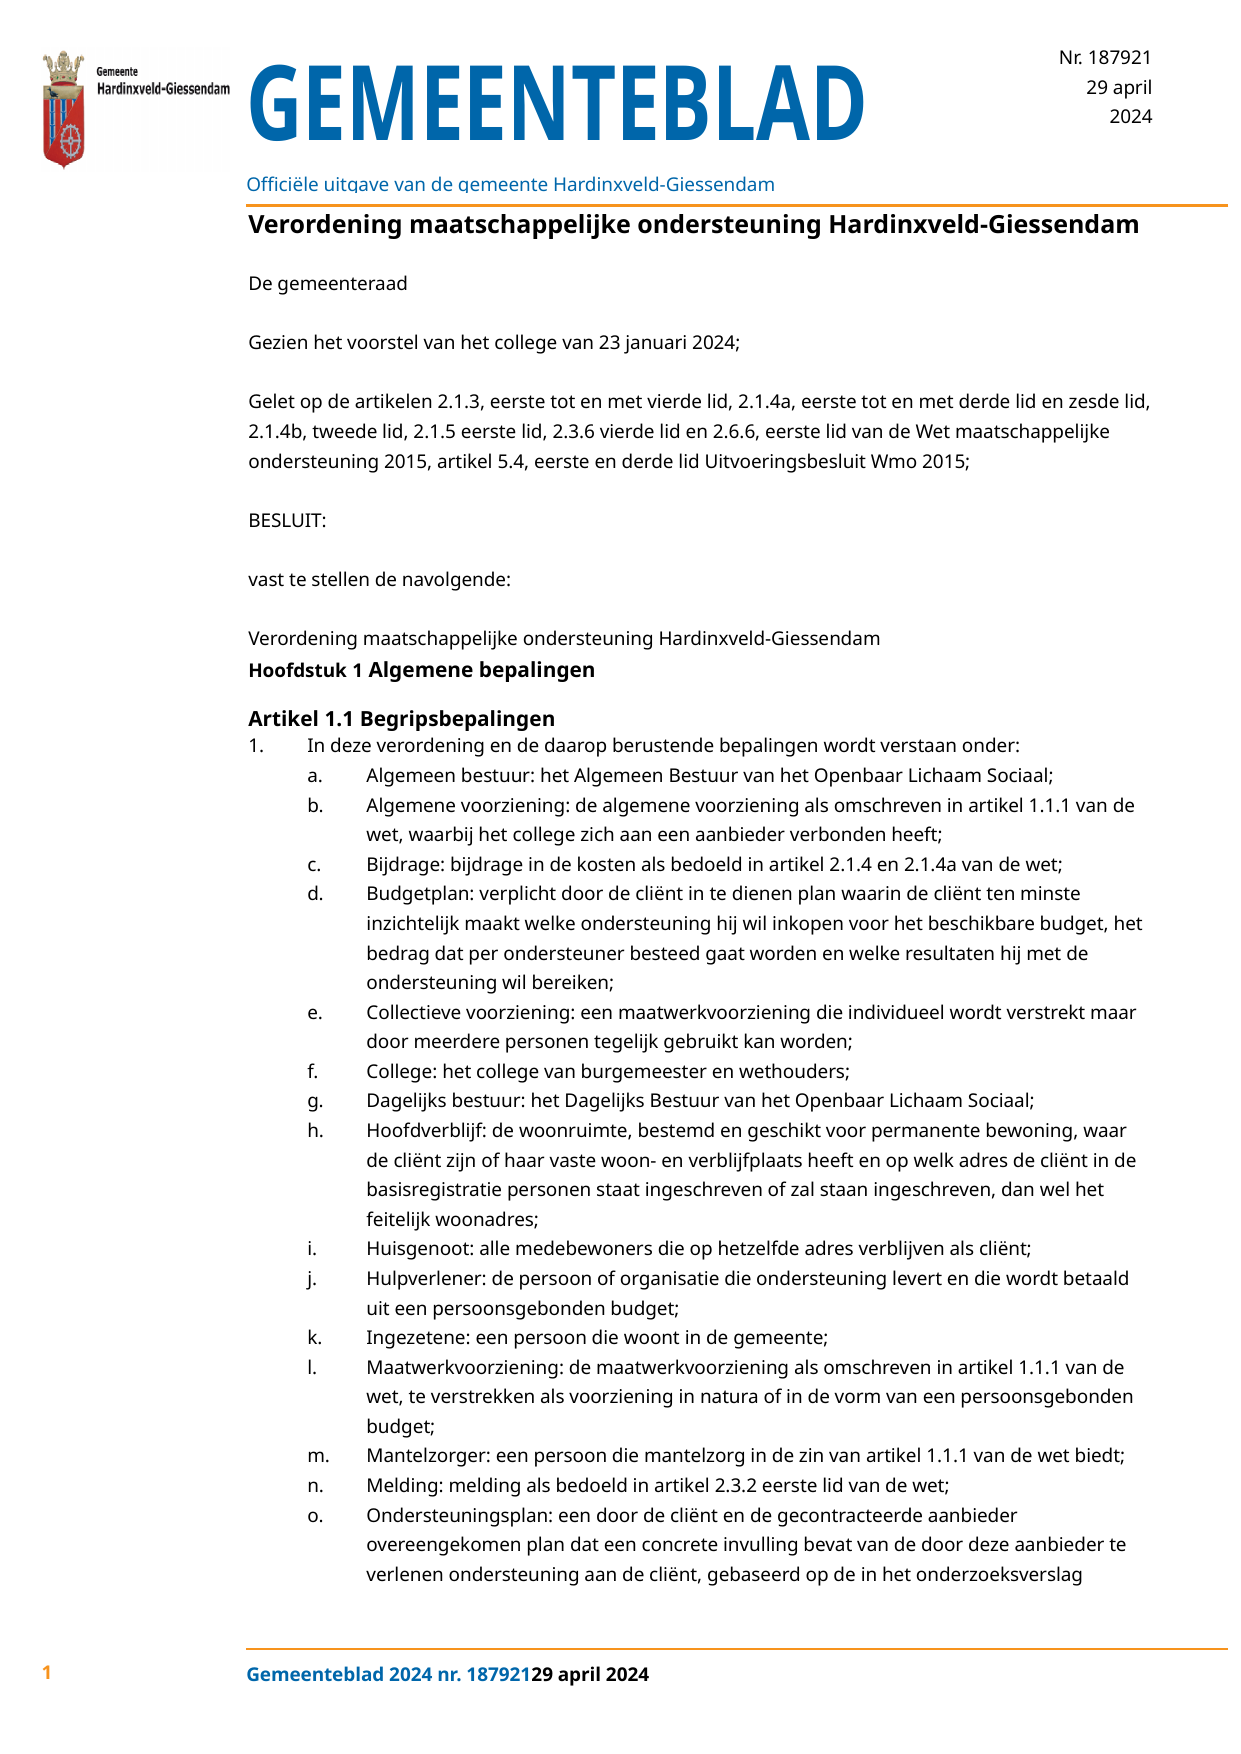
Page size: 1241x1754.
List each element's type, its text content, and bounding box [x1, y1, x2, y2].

text Gelet op de artikelen 2.1.3, eerste tot en met vierde lid, 2.1.4a, eerste tot en met derde lid en zesde lid, 2.1.4b, tweede lid, 2.1.5 eerste lid, 2.3.6 vierde lid en 2.6.6, eerste lid van de Wet maatschappelijke ondersteuning 2015, artikel 5.4, eerste en derde lid Uitvoeringsbesluit Wmo 2015; [248, 389, 1152, 473]
list Dagelijks bestuur: het Dagelijks Bestuur van het Openbaar Lichaam Sociaal; [307, 1088, 1152, 1113]
list In deze verordening en de daarop berustende bepalingen wordt verstaan onder: [248, 733, 1152, 758]
picture [41, 47, 231, 172]
text De gemeenteraad [248, 270, 1152, 296]
list Mantelzorger: een persoon die mantelzorg in de zin van artikel 1.1.1 van de wet biedt; [307, 1443, 1152, 1468]
list Algemene voorziening: de algemene voorziening als omschreven in artikel 1.1.1 van de wet, waarbij het college zich aan een aanbieder verbonden heeft; [307, 792, 1152, 847]
list Melding: melding als bedoeld in artikel 2.3.2 eerste lid van de wet; [307, 1472, 1152, 1498]
text Verordening maatschappelijke ondersteuning Hardinxveld-Giessendam [248, 207, 1152, 241]
list Budgetplan: verplicht door de cliënt in te dienen plan waarin de cliënt ten minste inzichtelijk maakt welke ondersteuning hij wil inkopen voor het beschikbare budget, het bedrag dat per ondersteuner besteed gaat worden en welke resultaten hij met de ondersteuning wil bereiken; [307, 881, 1152, 995]
list Algemeen bestuur: het Algemeen Bestuur van het Openbaar Lichaam Sociaal; [307, 762, 1152, 788]
list Ondersteuningsplan: een door de cliënt en de gecontracteerde aanbieder overeengekomen plan dat een concrete invulling bevat van de door deze aanbieder te verlenen ondersteuning aan de cliënt, gebaseerd op de in het onderzoeksverslag [307, 1502, 1152, 1587]
list Bijdrage: bijdrage in de kosten als bedoeld in artikel 2.1.4 en 2.1.4a van de wet; [307, 851, 1152, 877]
list Maatwerkvoorziening: de maatwerkvoorziening als omschreven in artikel 1.1.1 van de wet, te verstrekken als voorziening in natura of in de vorm van een persoonsgebonden budget; [307, 1354, 1152, 1439]
text Gezien het voorstel van het college van 23 januari 2024; [248, 329, 1152, 355]
text BESLUIT: [248, 507, 1152, 533]
list College: het college van burgemeester en wethouders; [307, 1058, 1152, 1084]
text Hoofdstuk 1 Algemene bepalingen [248, 655, 1152, 683]
list Hulpverlener: de persoon of organisatie die ondersteuning levert en die wordt betaald uit een persoonsgebonden budget; [307, 1265, 1152, 1320]
text vast te stellen de navolgende: [248, 566, 1152, 592]
list Hoofdverblijf: de woonruimte, bestemd en geschikt voor permanente bewoning, waar de cliënt zijn of haar vaste woon- en verblijfplaats heeft en op welk adres de cliënt in de basisregistratie personen staat ingeschreven of zal staan ingeschreven, dan wel het feitelijk woonadres; [307, 1117, 1152, 1232]
list Collectieve voorziening: een maatwerkvoorziening die individueel wordt verstrekt maar door meerdere personen tegelijk gebruikt kan worden; [307, 999, 1152, 1054]
list Ingezetene: een persoon die woont in de gemeente; [307, 1324, 1152, 1350]
text Verordening maatschappelijke ondersteuning Hardinxveld-Giessendam [248, 625, 1152, 651]
list Huisgenoot: alle medebewoners die op hetzelfde adres verblijven als cliënt; [307, 1236, 1152, 1261]
text Artikel 1.1 Begripsbepalingen [248, 704, 1152, 733]
